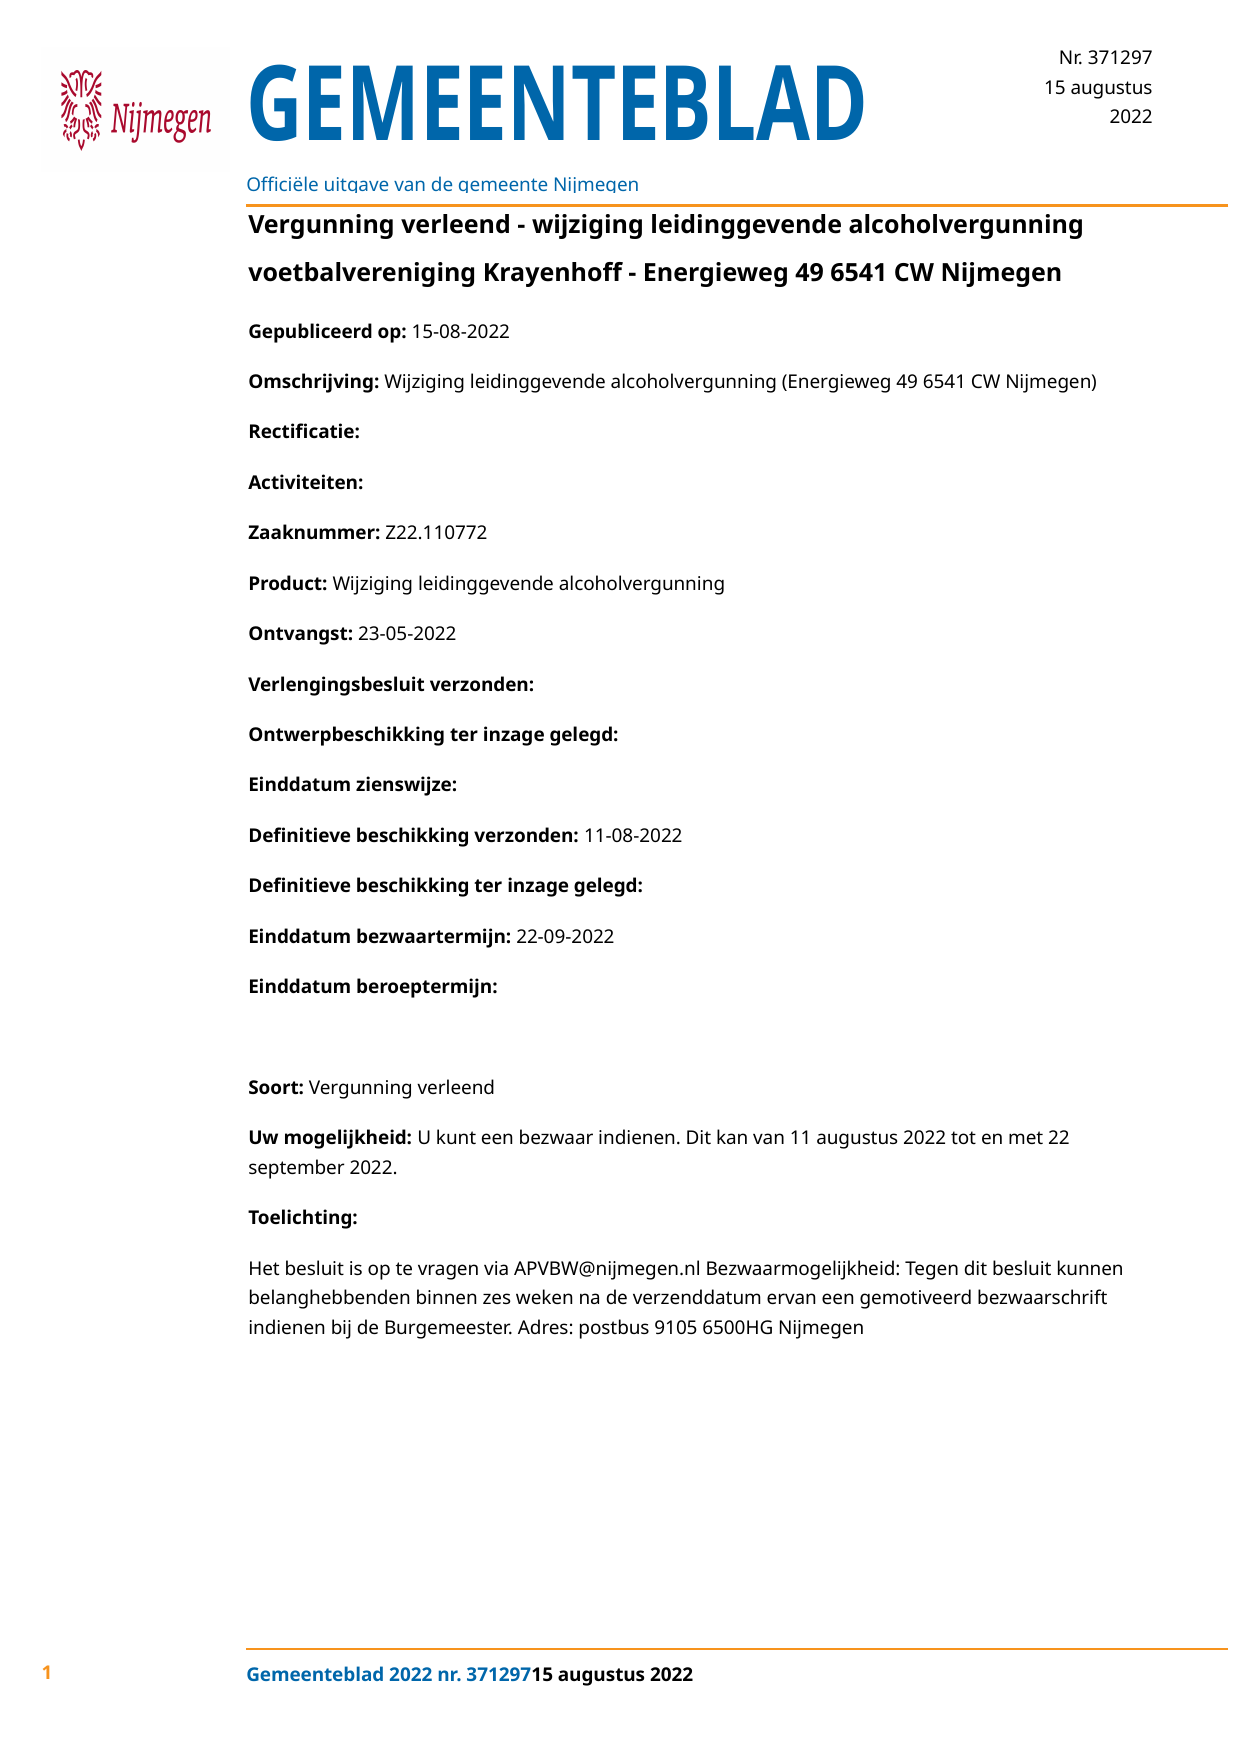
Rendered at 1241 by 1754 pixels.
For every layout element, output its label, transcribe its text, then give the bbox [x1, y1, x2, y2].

text Einddatum zienswijze: [248, 772, 1152, 797]
text Ontwerpbeschikking ter inzage gelegd: [248, 721, 1152, 747]
text Ontvangst: 23-05-2022 [248, 620, 1152, 646]
text Rectificatie: [248, 419, 1152, 444]
text Activiteiten: [248, 469, 1152, 495]
text Einddatum bezwaartermijn: 22-09-2022 [248, 923, 1152, 949]
text Omschrijving: Wijziging leidinggevende alcoholvergunning (Energieweg 49 6541 CW Nijmegen) [248, 368, 1152, 394]
text Vergunning verleend - wijziging leidinggevende alcoholvergunning voetbalvereniging Krayenhoff - Energieweg 49 6541 CW Nijmegen [248, 207, 1152, 288]
text Soort: Vergunning verleend [248, 1074, 1152, 1100]
picture [41, 47, 231, 172]
text Verlengingsbesluit verzonden: [248, 671, 1152, 697]
text Zaaknummer: Z22.110772 [248, 519, 1152, 545]
text Het besluit is op te vragen via APVBW@nijmegen.nl Bezwaarmogelijkheid: Tegen dit besluit kunnen belanghebbenden binnen zes weken na de verzenddatum ervan een gemotiveerd bezwaarschrift indienen bij de Burgemeester. Adres: postbus 9105 6500HG Nijmegen [248, 1255, 1152, 1340]
text Gepubliceerd op: 15-08-2022 [248, 318, 1152, 344]
text Uw mogelijkheid: U kunt een bezwaar indienen. Dit kan van 11 augustus 2022 tot en met 22 september 2022. [248, 1124, 1152, 1180]
text Product: Wijziging leidinggevende alcoholvergunning [248, 570, 1152, 596]
text Toelichting: [248, 1204, 1152, 1230]
text Einddatum beroeptermijn: [248, 973, 1152, 999]
text Definitieve beschikking verzonden: 11-08-2022 [248, 822, 1152, 848]
text Definitieve beschikking ter inzage gelegd: [248, 872, 1152, 898]
